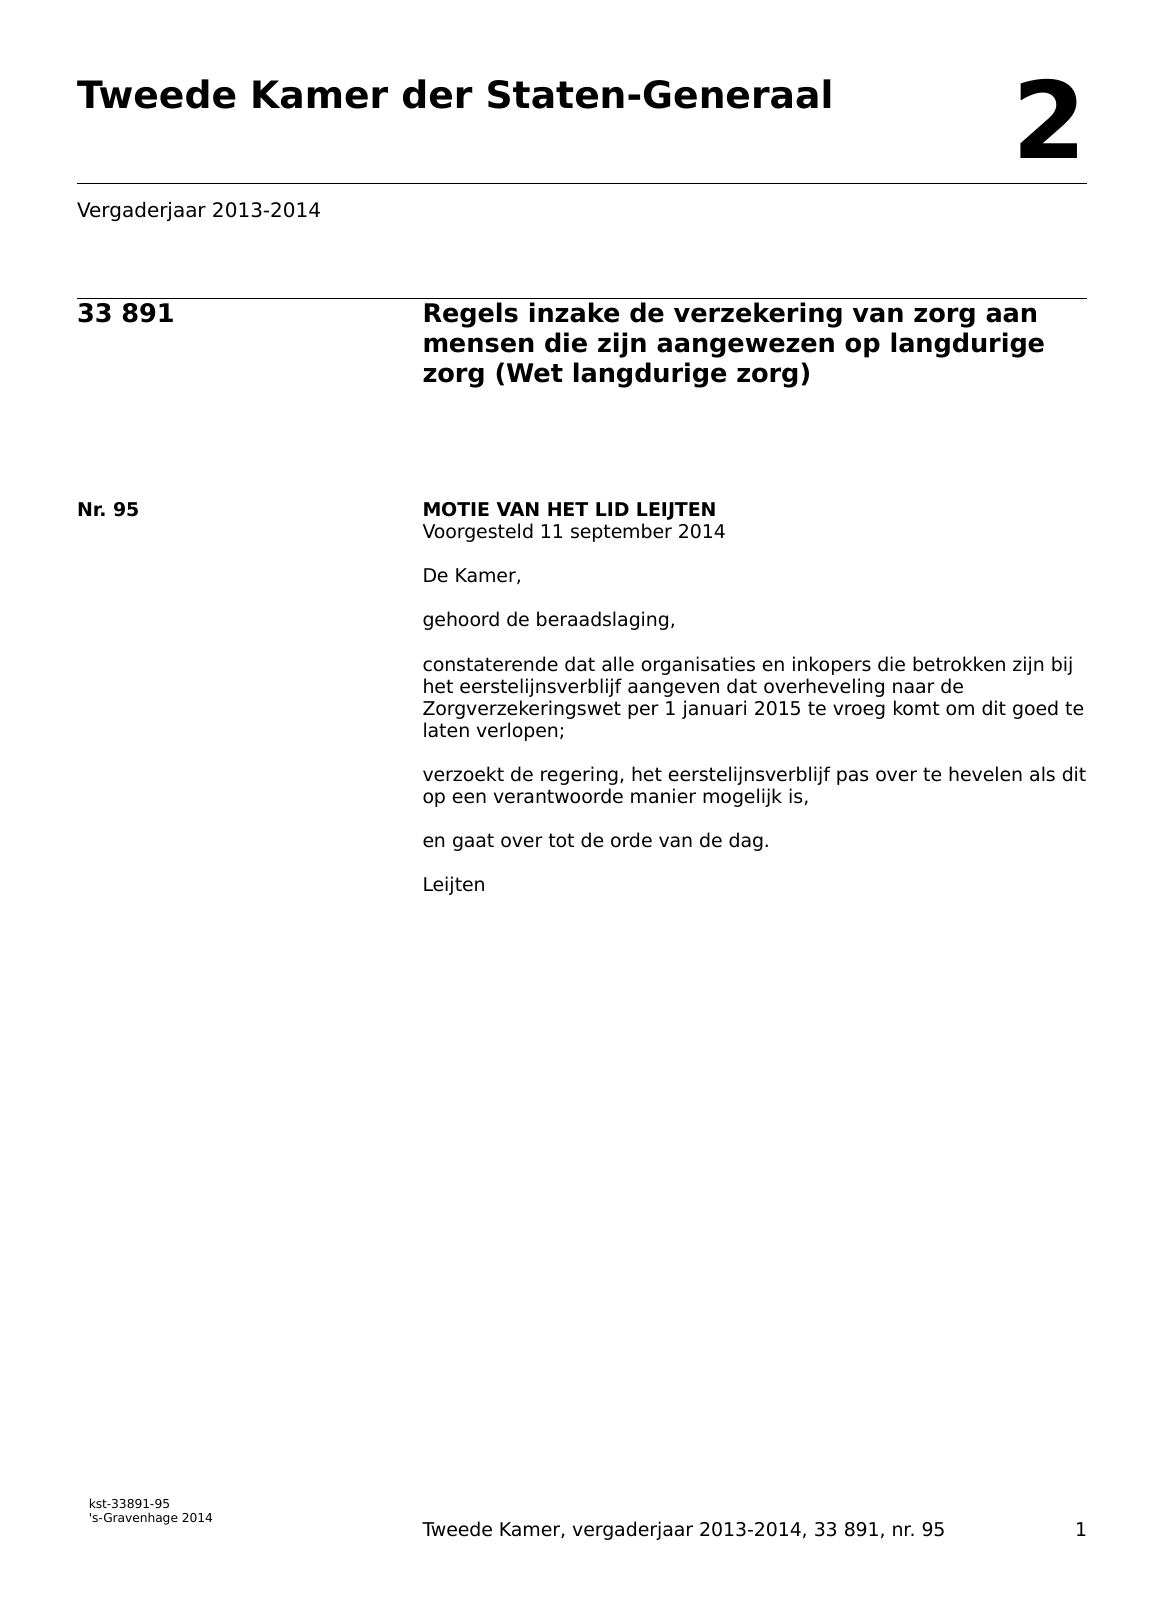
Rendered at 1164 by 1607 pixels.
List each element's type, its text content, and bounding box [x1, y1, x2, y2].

table_header 2 [886, 59, 1087, 183]
text Leijten [422, 874, 1087, 896]
text verzoekt de regering, het eerstelijnsverblijf pas over te hevelen als dit op een verantwoorde manier mogelijk is, [422, 764, 1087, 808]
table_header Tweede Kamer der Staten-Generaal [77, 59, 886, 183]
text constaterende dat alle organisaties en inkopers die betrokken zijn bij het eerstelijnsverblijf aangeven dat overheveling naar de Zorgverzekeringswet per 1 januari 2015 te vroeg komt om dit goed te laten verlopen; [422, 653, 1087, 741]
table_cell Vergaderjaar 2013-2014 [77, 184, 1087, 298]
text De Kamer, [422, 565, 1087, 587]
subtitle 33 891 Regels inzake de verzekering van zorg aan mensen die zijn aangewezen op langdurige zorg (Wet langdurige zorg) [77, 299, 1087, 388]
subtitle Nr. 95 MOTIE VAN HET LID LEIJTEN [77, 499, 1087, 521]
text gehoord de beraadslaging, [422, 609, 1087, 631]
text Voorgesteld 11 september 2014 [422, 521, 1087, 543]
text kst-33891-95 [88, 1497, 323, 1511]
text en gaat over tot de orde van de dag. [422, 830, 1087, 852]
text 's-Gravenhage 2014 [88, 1511, 323, 1525]
